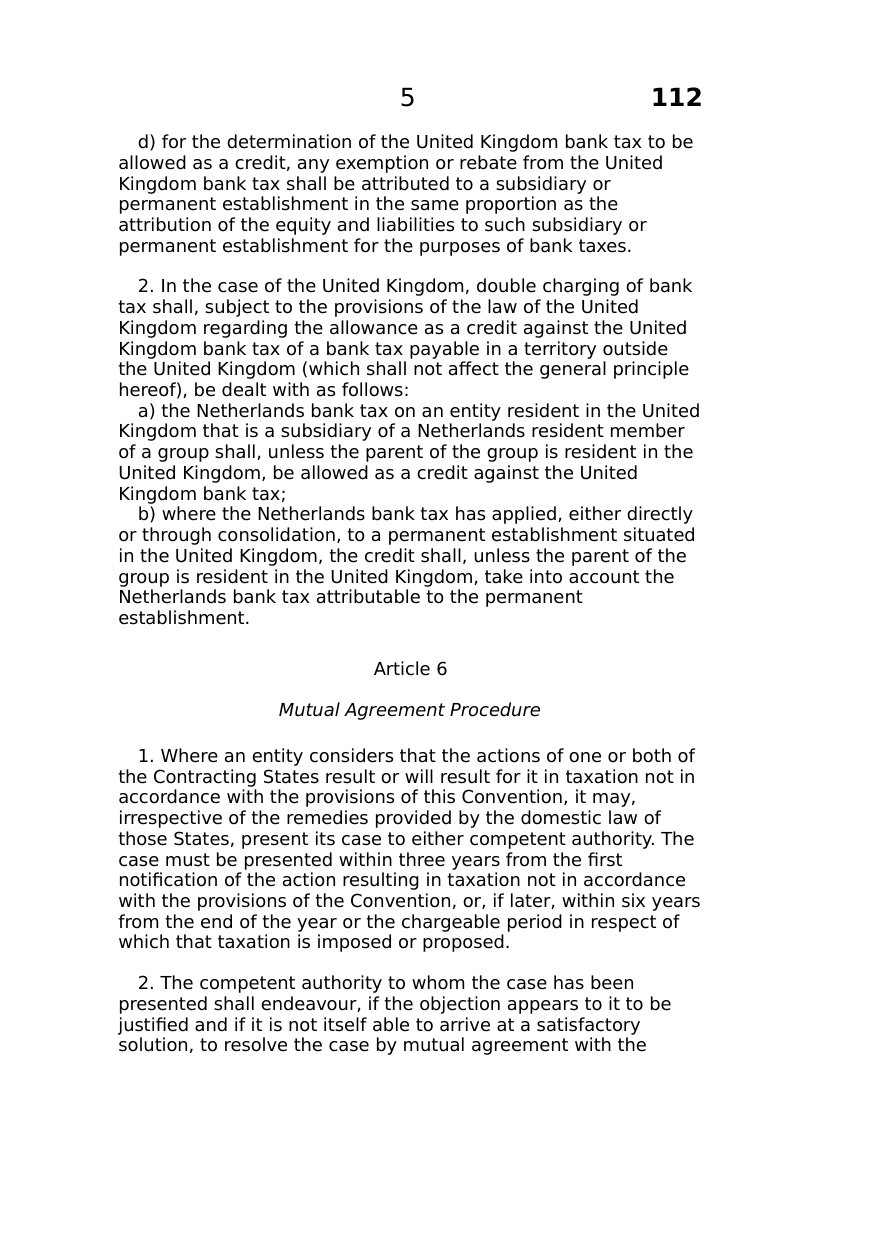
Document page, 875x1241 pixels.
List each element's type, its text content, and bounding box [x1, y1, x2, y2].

text 2. The competent authority to whom the case has been presented shall endeavour, if the objection appears to it to be justified and if it is not itself able to arrive at a satisfactory solution, to resolve the case by mutual agreement with the [118, 973, 703, 1056]
text 2. In the case of the United Kingdom, double charging of bank tax shall, subject to the provisions of the law of the United Kingdom regarding the allowance as a credit against the United Kingdom bank tax of a bank tax payable in a territory outside the United Kingdom (which shall not affect the general principle hereof), be dealt with as follows: [118, 276, 703, 401]
text 1. Where an entity considers that the actions of one or both of the Contracting States result or will result for it in taxation not in accordance with the provisions of this Convention, it may, irrespective of the remedies provided by the domestic law of those States, present its case to either competent authority. The case must be presented within three years from the first notification of the action resulting in taxation not in accordance with the provisions of the Convention, or, if later, within six years from the end of the year or the chargeable period in respect of which that taxation is imposed or proposed. [118, 746, 703, 953]
text a) the Netherlands bank tax on an entity resident in the United Kingdom that is a subsidiary of a Netherlands resident member of a group shall, unless the parent of the group is resident in the United Kingdom, be allowed as a credit against the United Kingdom bank tax; [118, 401, 703, 504]
text b) where the Netherlands bank tax has applied, either directly or through consolidation, to a permanent establishment situated in the United Kingdom, the credit shall, unless the parent of the group is resident in the United Kingdom, take into account the Netherlands bank tax attributable to the permanent establishment. [118, 504, 703, 629]
subtitle Article 6 Mutual Agreement Procedure [118, 659, 703, 721]
text d) for the determination of the United Kingdom bank tax to be allowed as a credit, any exemption or rebate from the United Kingdom bank tax shall be attributed to a subsidiary or permanent establishment in the same proportion as the attribution of the equity and liabilities to such subsidiary or permanent establishment for the purposes of bank taxes. [118, 132, 703, 256]
